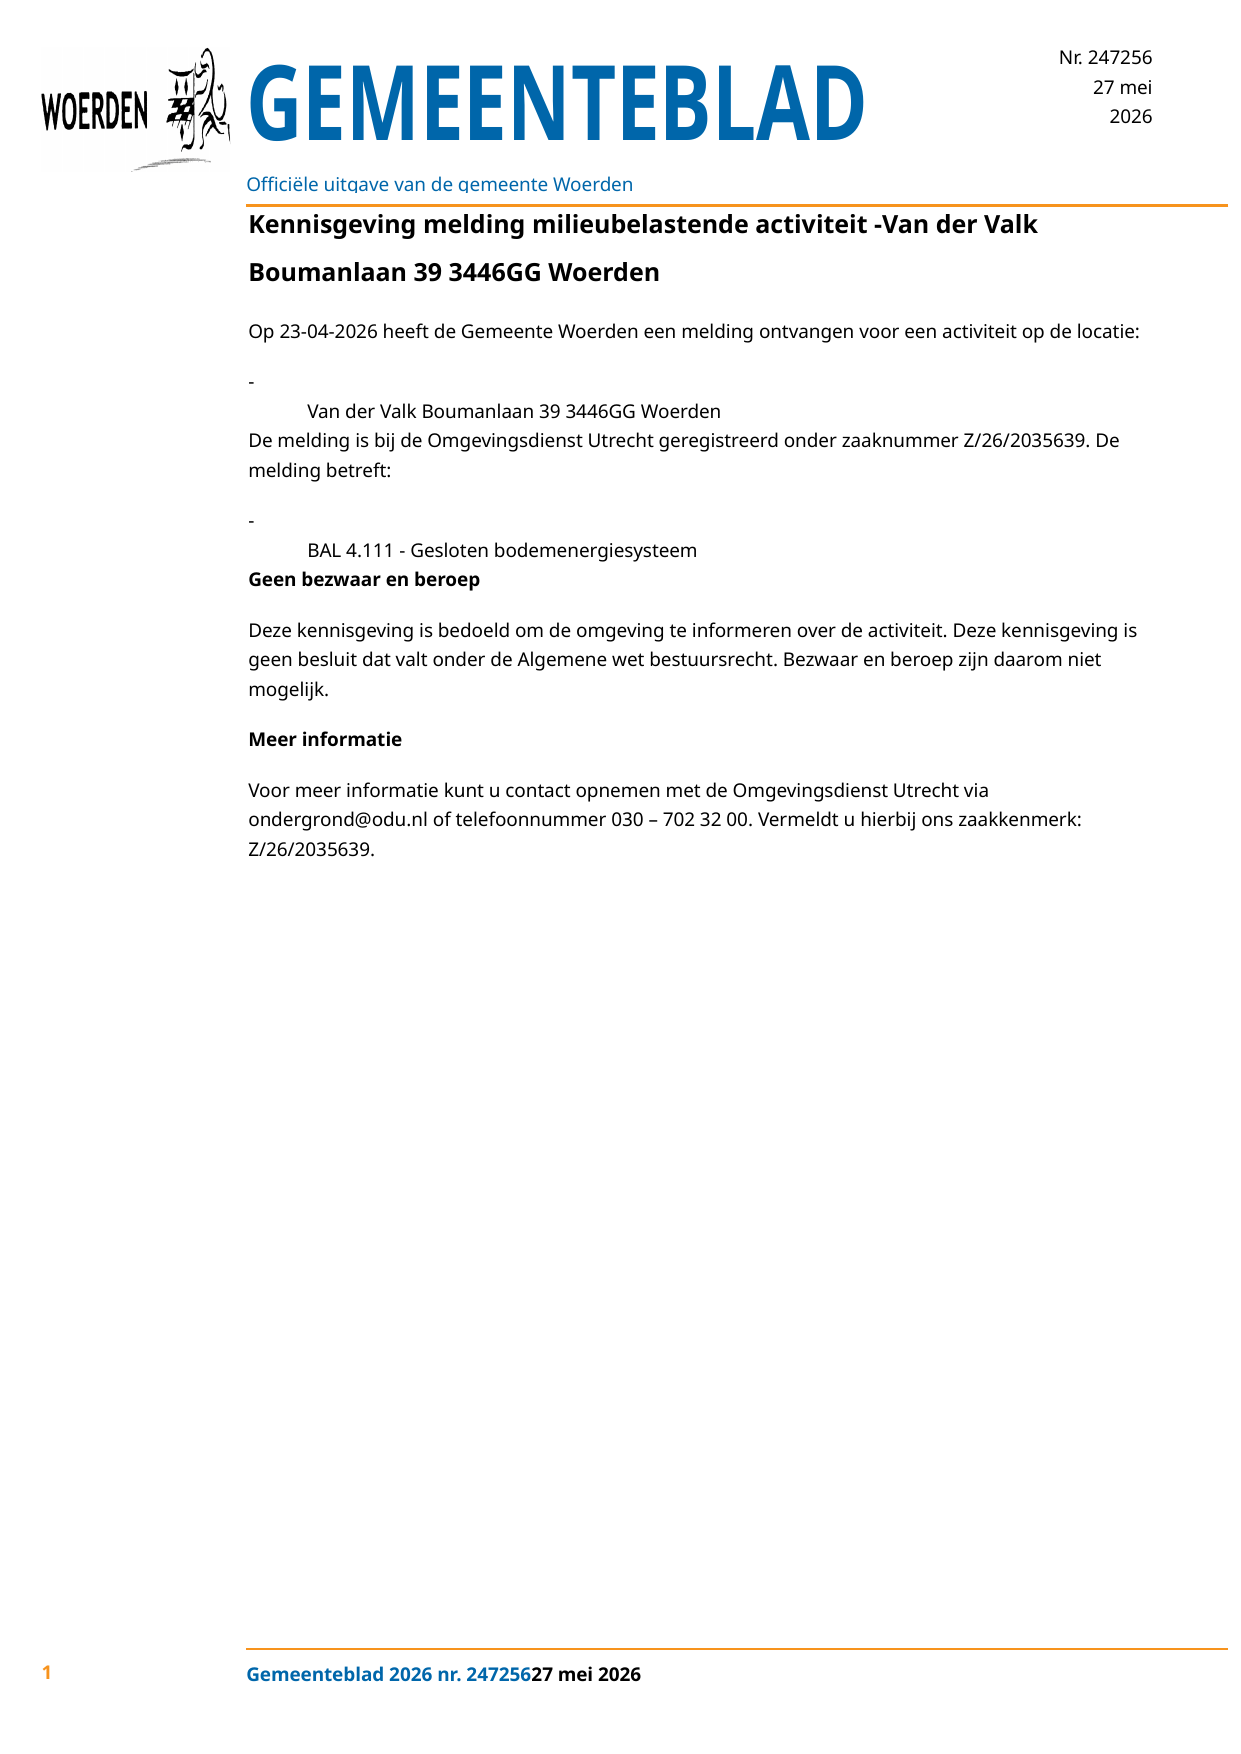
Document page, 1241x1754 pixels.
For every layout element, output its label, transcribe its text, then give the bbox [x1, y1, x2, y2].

text Deze kennisgeving is bedoeld om de omgeving te informeren over de activiteit. Deze kennisgeving is geen besluit dat valt onder de Algemene wet bestuursrecht. Bezwaar en beroep zijn daarom niet mogelijk. [248, 617, 1152, 702]
text Meer informatie [248, 727, 1152, 752]
text Kennisgeving melding milieubelastende activiteit -Van der Valk Boumanlaan 39 3446GG Woerden [248, 207, 1152, 288]
text Geen bezwaar en beroep [248, 567, 1152, 592]
picture [41, 47, 231, 172]
text Op 23-04-2026 heeft de Gemeente Woerden een melding ontvangen voor een activiteit op de locatie: [248, 318, 1152, 344]
list Van der Valk Boumanlaan 39 3446GG Woerden [248, 398, 1152, 424]
text De melding is bij de Omgevingsdienst Utrecht geregistreerd onder zaaknummer Z/26/2035639. De melding betreft: [248, 427, 1152, 483]
text Voor meer informatie kunt u contact opnemen met de Omgevingsdienst Utrecht via ondergrond@odu.nl of telefoonnummer 030 – 702 32 00. Vermeldt u hierbij ons zaakkenmerk: Z/26/2035639. [248, 777, 1152, 862]
list BAL 4.111 - Gesloten bodemenergiesysteem [248, 537, 1152, 563]
